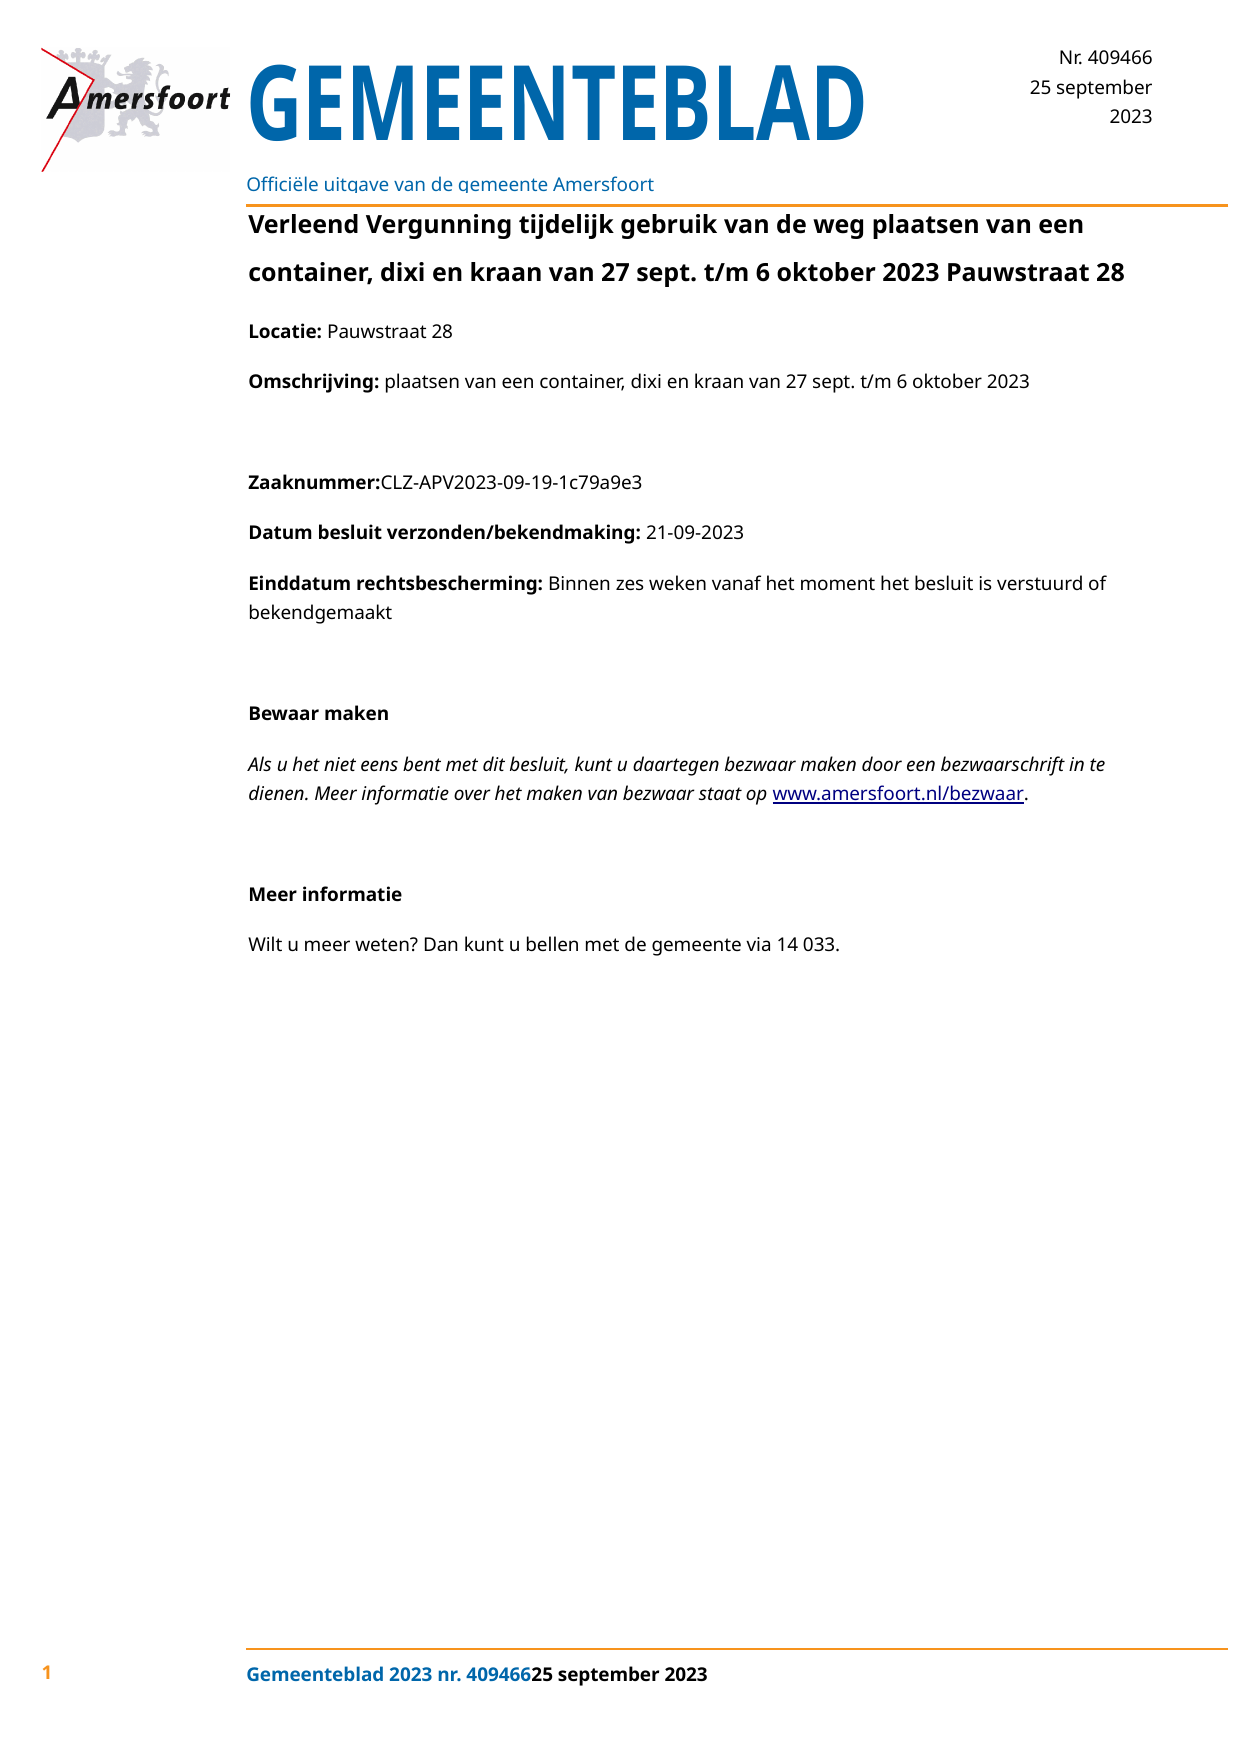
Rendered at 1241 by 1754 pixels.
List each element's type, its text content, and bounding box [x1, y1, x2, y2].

text Bewaar maken [248, 700, 1152, 726]
text Als u het niet eens bent met dit besluit, kunt u daartegen bezwaar maken door een bezwaarschrift in te dienen. Meer informatie over het maken van bezwaar staat op www.amersfoort.nl/bezwaar. [248, 751, 1152, 806]
picture [41, 47, 231, 172]
text Zaaknummer:CLZ-APV2023-09-19-1c79a9e3 [248, 469, 1152, 495]
text Einddatum rechtsbescherming: Binnen zes weken vanaf het moment het besluit is verstuurd of bekendgemaakt [248, 570, 1152, 625]
text Locatie: Pauwstraat 28 [248, 318, 1152, 344]
text Datum besluit verzonden/bekendmaking: 21-09-2023 [248, 519, 1152, 545]
text Wilt u meer weten? Dan kunt u bellen met de gemeente via 14 033. [248, 932, 1152, 957]
text Omschrijving: plaatsen van een container, dixi en kraan van 27 sept. t/m 6 oktober 2023 [248, 368, 1152, 394]
text Verleend Vergunning tijdelijk gebruik van de weg plaatsen van een container, dixi en kraan van 27 sept. t/m 6 oktober 2023 Pauwstraat 28 [248, 207, 1152, 288]
text Meer informatie [248, 881, 1152, 907]
